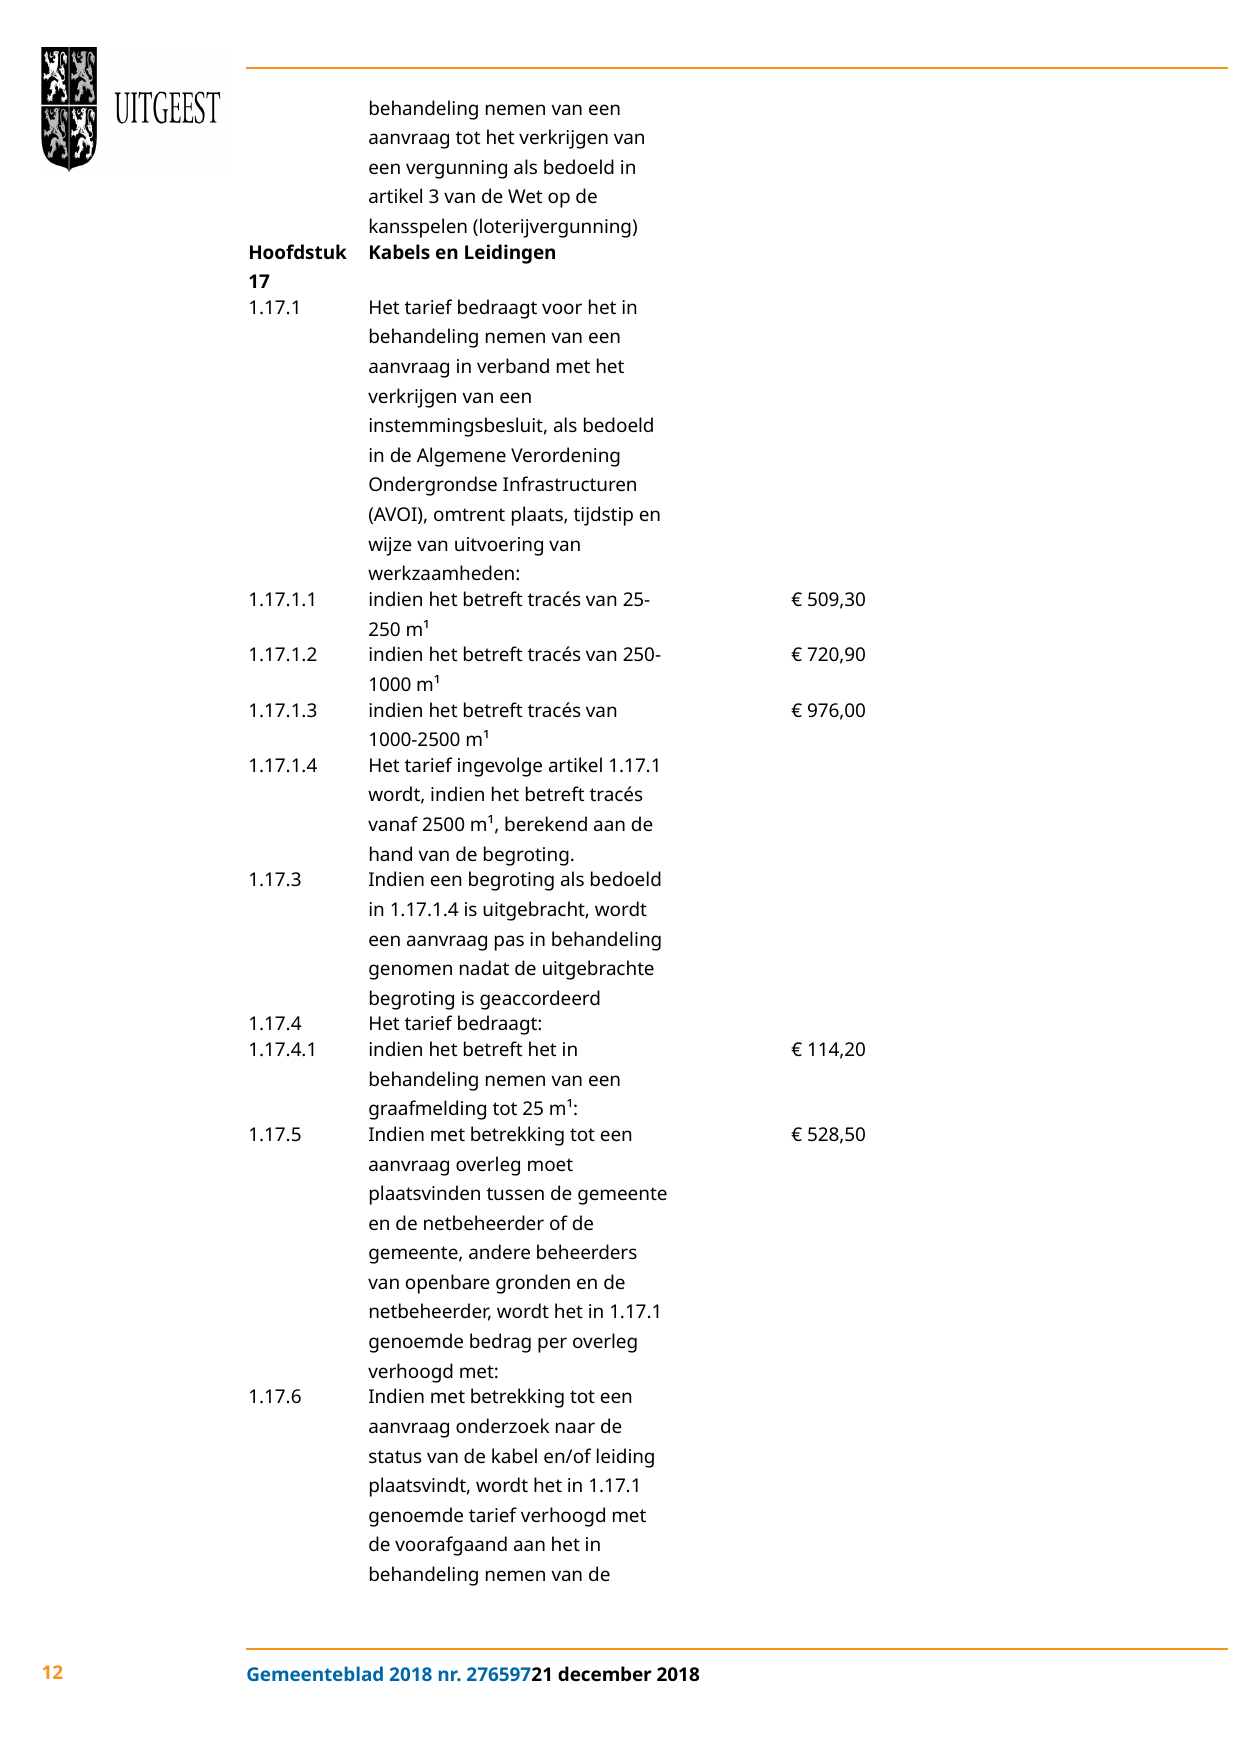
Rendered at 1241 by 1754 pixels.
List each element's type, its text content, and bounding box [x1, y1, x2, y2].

table_cell [791, 1384, 1031, 1587]
table_cell € 720,90 [791, 641, 1031, 697]
table_cell [671, 1121, 791, 1384]
table_cell [791, 239, 1031, 294]
table_cell indien het betreft tracés van 25-250 m¹ [368, 586, 671, 641]
table_cell [671, 641, 791, 697]
table_cell Kabels en Leidingen [368, 239, 671, 294]
table_cell indien het betreft tracés van 1000-2500 m¹ [368, 697, 671, 752]
table_cell [671, 697, 791, 752]
table_cell [671, 1011, 791, 1036]
table_cell indien het betreft het in behandeling nemen van een graafmelding tot 25 m¹: [368, 1036, 671, 1121]
table_cell € 976,00 [791, 697, 1031, 752]
table_cell € 509,30 [791, 586, 1031, 641]
table_cell 1.17.5 [248, 1121, 368, 1384]
table_cell 1.17.1.3 [248, 697, 368, 752]
table_cell [671, 1036, 791, 1121]
table_cell 1.17.4 [248, 1011, 368, 1036]
table_cell [671, 1384, 791, 1587]
table_cell 1.17.3 [248, 867, 368, 1011]
table_cell Het tarief bedraagt: [368, 1011, 671, 1036]
table_cell 1.17.1.1 [248, 586, 368, 641]
table_cell Hoofdstuk 17 [248, 239, 368, 294]
table_cell [791, 752, 1031, 867]
table_cell € 114,20 [791, 1036, 1031, 1121]
table_cell indien het betreft tracés van 250-1000 m¹ [368, 641, 671, 697]
table_cell Indien met betrekking tot een aanvraag overleg moet plaatsvinden tussen de gemeente en de netbeheerder of de gemeente, andere beheerders van openbare gronden en de netbeheerder, wordt het in 1.17.1 genoemde bedrag per overleg verhoogd met: [368, 1121, 671, 1384]
table_cell [791, 867, 1031, 1011]
table_cell [671, 239, 791, 294]
table_cell [791, 1011, 1031, 1036]
table_cell [791, 95, 1031, 239]
table_cell 1.17.1.2 [248, 641, 368, 697]
table_cell 1.17.1.4 [248, 752, 368, 867]
table_cell Indien met betrekking tot een aanvraag onderzoek naar de status van de kabel en/of leiding plaatsvindt, wordt het in 1.17.1 genoemde tarief verhoogd met de voorafgaand aan het in behandeling nemen van de [368, 1384, 671, 1587]
table_cell 1.17.1 [248, 294, 368, 586]
table_cell € 528,50 [791, 1121, 1031, 1384]
table_cell 1.17.6 [248, 1384, 368, 1587]
table_cell Het tarief ingevolge artikel 1.17.1 wordt, indien het betreft tracés vanaf 2500 m¹, berekend aan de hand van de begroting. [368, 752, 671, 867]
table_cell [248, 95, 368, 239]
table_cell 1.17.4.1 [248, 1036, 368, 1121]
table_cell [671, 586, 791, 641]
table_cell [671, 294, 791, 586]
table_cell [671, 95, 791, 239]
table_cell behandeling nemen van een aanvraag tot het verkrijgen van een vergunning als bedoeld in artikel 3 van de Wet op de kansspelen (loterijvergunning) [368, 95, 671, 239]
table_cell [671, 752, 791, 867]
table_cell Het tarief bedraagt voor het in behandeling nemen van een aanvraag in verband met het verkrijgen van een instemmingsbesluit, als bedoeld in de Algemene Verordening Ondergrondse Infrastructuren (AVOI), omtrent plaats, tijdstip en wijze van uitvoering van werkzaamheden: [368, 294, 671, 586]
table_cell [671, 867, 791, 1011]
table_cell [791, 294, 1031, 586]
picture [41, 47, 231, 172]
table_cell Indien een begroting als bedoeld in 1.17.1.4 is uitgebracht, wordt een aanvraag pas in behandeling genomen nadat de uitgebrachte begroting is geaccordeerd [368, 867, 671, 1011]
